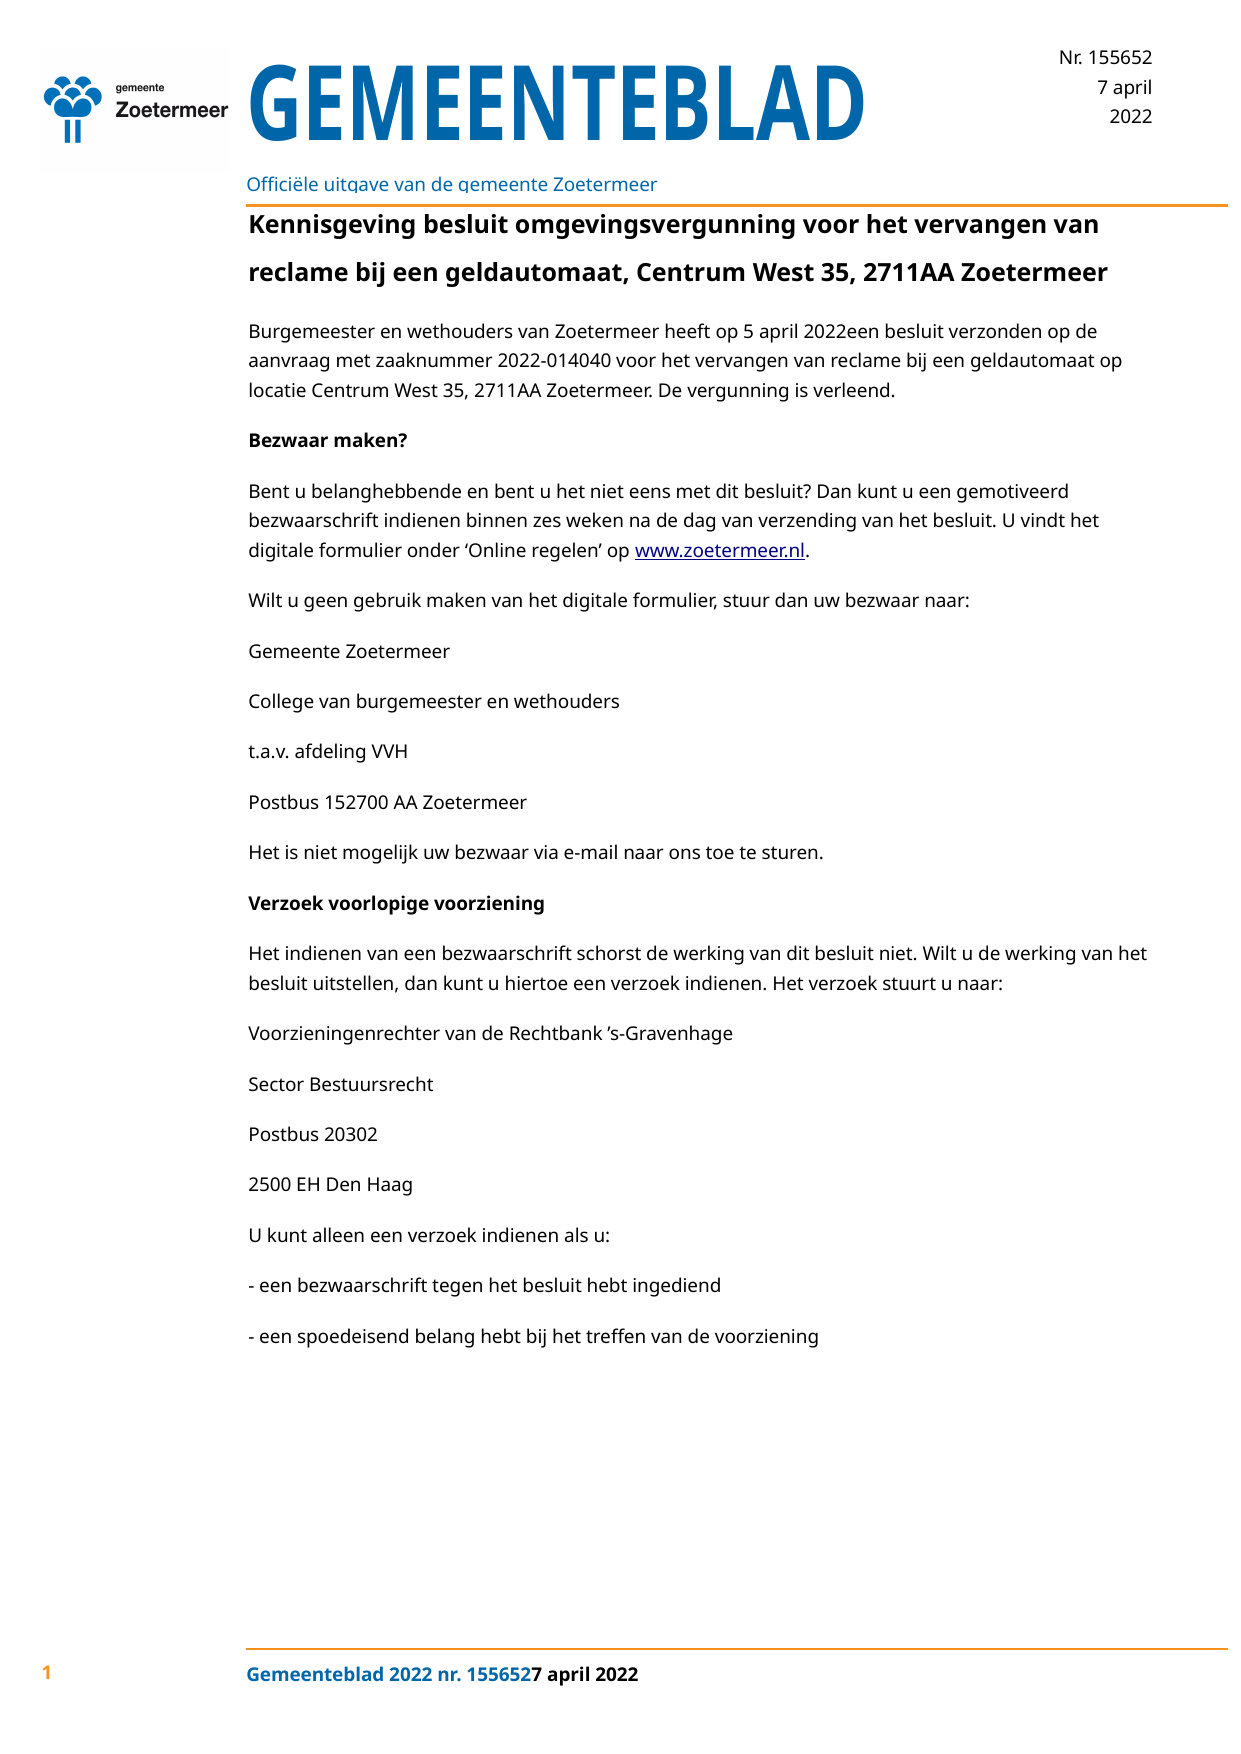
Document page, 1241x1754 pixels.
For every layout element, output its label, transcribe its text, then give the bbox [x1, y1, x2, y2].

text Wilt u geen gebruik maken van het digitale formulier, stuur dan uw bezwaar naar: [248, 587, 1152, 613]
text Gemeente Zoetermeer [248, 638, 1152, 664]
text Burgemeester en wethouders van Zoetermeer heeft op 5 april 2022een besluit verzonden op de aanvraag met zaaknummer 2022-014040 voor het vervangen van reclame bij een geldautomaat op locatie Centrum West 35, 2711AA Zoetermeer. De vergunning is verleend. [248, 318, 1152, 403]
text U kunt alleen een verzoek indienen als u: [248, 1222, 1152, 1248]
text 2500 EH Den Haag [248, 1172, 1152, 1197]
picture [41, 47, 231, 172]
text Postbus 20302 [248, 1121, 1152, 1147]
text - een bezwaarschrift tegen het besluit hebt ingediend [248, 1272, 1152, 1298]
text Bezwaar maken? [248, 427, 1152, 453]
text Bent u belanghebbende en bent u het niet eens met dit besluit? Dan kunt u een gemotiveerd bezwaarschrift indienen binnen zes weken na de dag van verzending van het besluit. U vindt het digitale formulier onder ‘Online regelen’ op www.zoetermeer.nl. [248, 478, 1152, 563]
text Het indienen van een bezwaarschrift schorst de werking van dit besluit niet. Wilt u de werking van het besluit uitstellen, dan kunt u hiertoe een verzoek indienen. Het verzoek stuurt u naar: [248, 940, 1152, 996]
text Postbus 152700 AA Zoetermeer [248, 789, 1152, 815]
text Kennisgeving besluit omgevingsvergunning voor het vervangen van reclame bij een geldautomaat, Centrum West 35, 2711AA Zoetermeer [248, 207, 1152, 288]
text Sector Bestuursrecht [248, 1071, 1152, 1097]
text College van burgemeester en wethouders [248, 688, 1152, 714]
text t.a.v. afdeling VVH [248, 739, 1152, 764]
text - een spoedeisend belang hebt bij het treffen van de voorziening [248, 1323, 1152, 1349]
text Het is niet mogelijk uw bezwaar via e-mail naar ons toe te sturen. [248, 839, 1152, 865]
text Voorzieningenrechter van de Rechtbank ’s-Gravenhage [248, 1020, 1152, 1046]
text Verzoek voorlopige voorziening [248, 890, 1152, 916]
